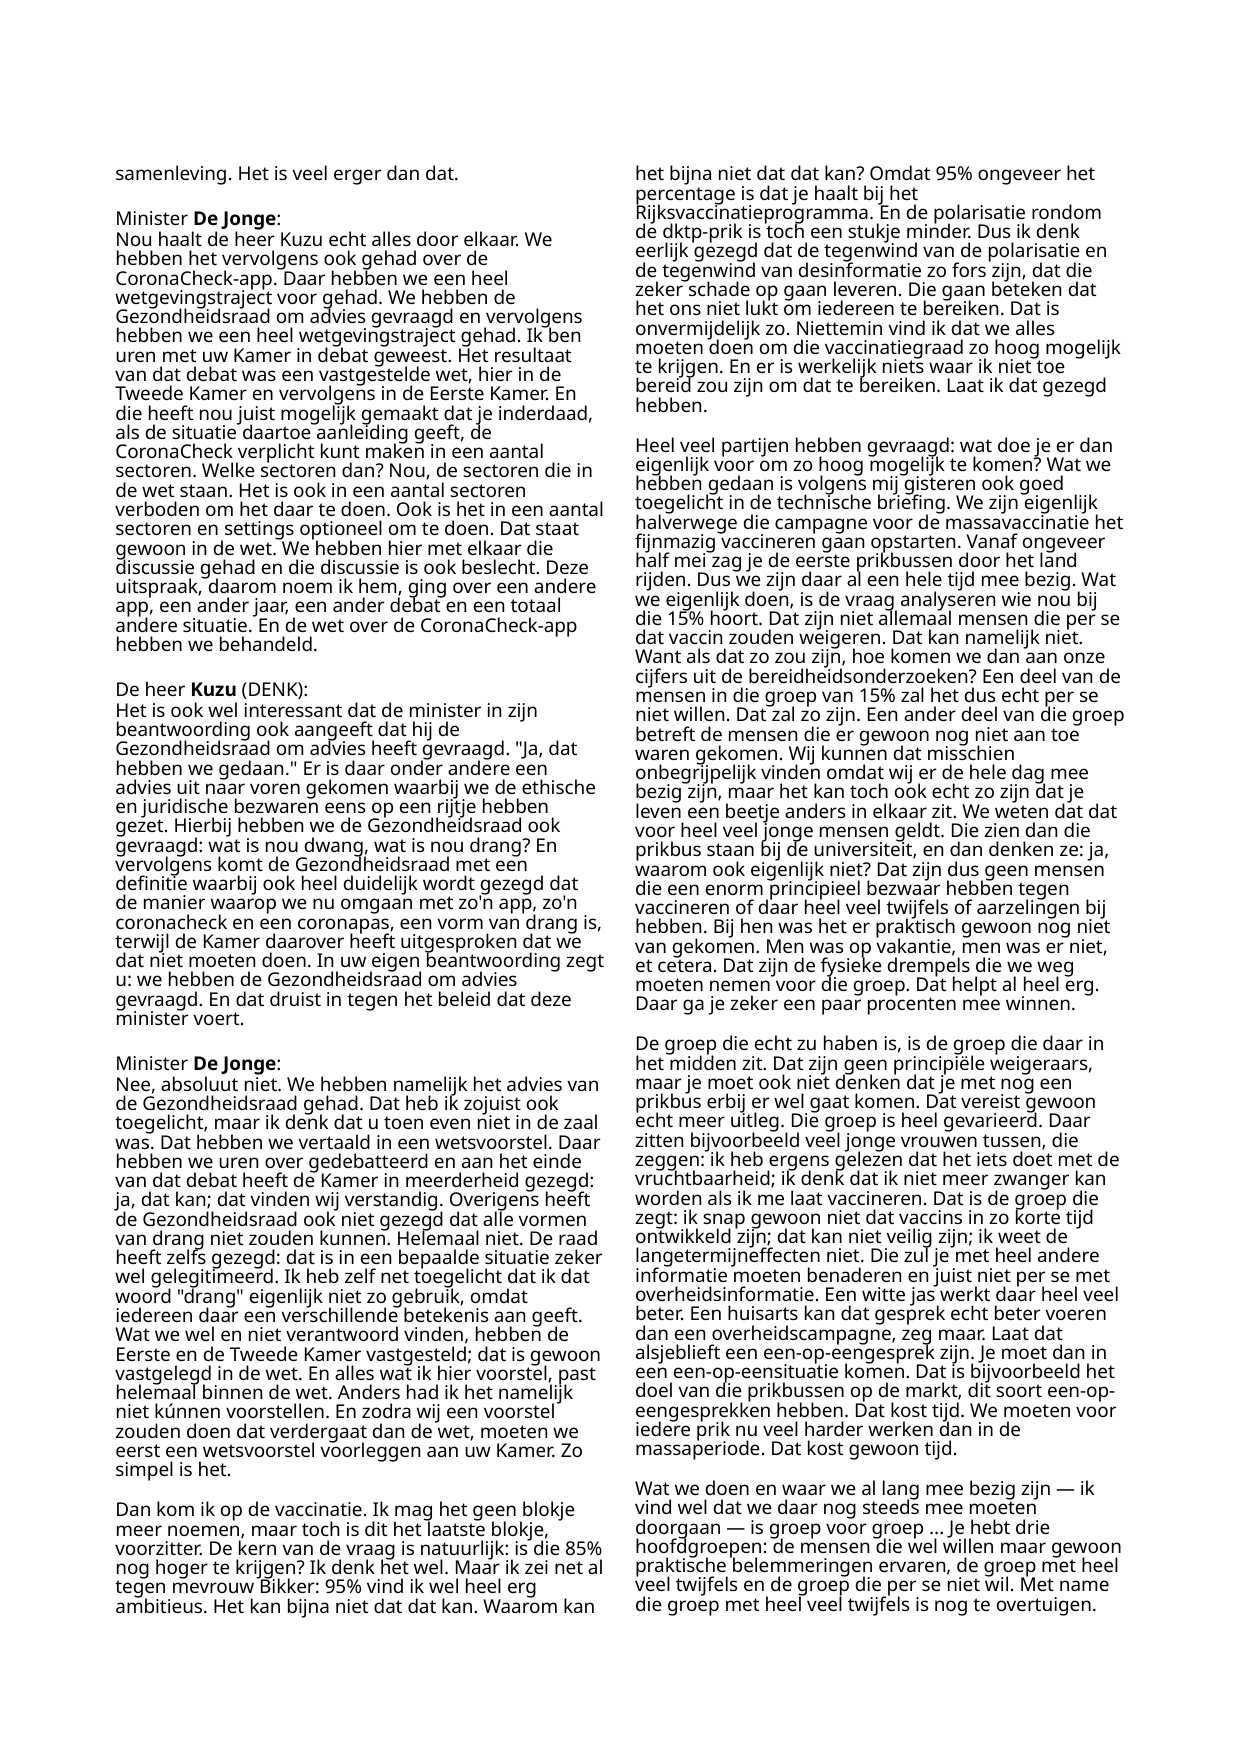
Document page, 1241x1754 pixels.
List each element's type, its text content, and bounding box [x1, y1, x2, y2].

text De heer Kuzu (DENK): [115, 676, 605, 702]
text Dan kom ik op de vaccinatie. Ik mag het geen blokje meer noemen, maar toch is dit het laatste blokje, voorzitter. De kern van de vraag is natuurlijk: is die 85% nog hoger te krijgen? Ik denk het wel. Maar ik zei net al tegen mevrouw Bikker: 95% vind ik wel heel erg ambitieus. Het kan bijna niet dat dat kan. Waarom kan [115, 1501, 605, 1617]
text het bijna niet dat dat kan? Omdat 95% ongeveer het percentage is dat je haalt bij het Rijksvaccinatieprogramma. En de polarisatie rondom de dktp-prik is toch een stukje minder. Dus ik denk eerlijk gezegd dat de tegenwind van de polarisatie en de tegenwind van desinformatie zo fors zijn, dat die zeker schade op gaan leveren. Die gaan beteken dat het ons niet lukt om iedereen te bereiken. Dat is onvermijdelijk zo. Niettemin vind ik dat we alles moeten doen om die vaccinatiegraad zo hoog mogelijk te krijgen. En er is werkelijk niets waar ik niet toe bereid zou zijn om dat te bereiken. Laat ik dat gezegd hebben. [635, 165, 1125, 416]
text samenleving. Het is veel erger dan dat. [115, 165, 605, 184]
text Minister De Jonge: [115, 1050, 605, 1076]
text De groep die echt zu haben is, is de groep die daar in het midden zit. Dat zijn geen principiële weigeraars, maar je moet ook niet denken dat je met nog een prikbus erbij er wel gaat komen. Dat vereist gewoon echt meer uitleg. Die groep is heel gevarieerd. Daar zitten bijvoorbeeld veel jonge vrouwen tussen, die zeggen: ik heb ergens gelezen dat het iets doet met de vruchtbaarheid; ik denk dat ik niet meer zwanger kan worden als ik me laat vaccineren. Dat is de groep die zegt: ik snap gewoon niet dat vaccins in zo korte tijd ontwikkeld zijn; dat kan niet veilig zijn; ik weet de langetermijneffecten niet. Die zul je met heel andere informatie moeten benaderen en juist niet per se met overheidsinformatie. Een witte jas werkt daar heel veel beter. Een huisarts kan dat gesprek echt beter voeren dan een overheidscampagne, zeg maar. Laat dat alsjeblieft een een-op-eengesprek zijn. Je moet dan in een een-op-eensituatie komen. Dat is bijvoorbeeld het doel van die prikbussen op de markt, dit soort een-op-eengesprekken hebben. Dat kost tijd. We moeten voor iedere prik nu veel harder werken dan in de massaperiode. Dat kost gewoon tijd. [635, 1035, 1125, 1459]
text Het is ook wel interessant dat de minister in zijn beantwoording ook aangeeft dat hij de Gezondheidsraad om advies heeft gevraagd. "Ja, dat hebben we gedaan." Er is daar onder andere een advies uit naar voren gekomen waarbij we de ethische en juridische bezwaren eens op een rijtje hebben gezet. Hierbij hebben we de Gezondheidsraad ook gevraagd: wat is nou dwang, wat is nou drang? En vervolgens komt de Gezondheidsraad met een definitie waarbij ook heel duidelijk wordt gezegd dat de manier waarop we nu omgaan met zo'n app, zo'n coronacheck en een coronapas, een vorm van drang is, terwijl de Kamer daarover heeft uitgesproken dat we dat niet moeten doen. In uw eigen beantwoording zegt u: we hebben de Gezondheidsraad om advies gevraagd. En dat druist in tegen het beleid dat deze minister voert. [115, 702, 605, 1029]
text Nee, absoluut niet. We hebben namelijk het advies van de Gezondheidsraad gehad. Dat heb ik zojuist ook toegelicht, maar ik denk dat u toen even niet in de zaal was. Dat hebben we vertaald in een wetsvoorstel. Daar hebben we uren over gedebatteerd en aan het einde van dat debat heeft de Kamer in meerderheid gezegd: ja, dat kan; dat vinden wij verstandig. Overigens heeft de Gezondheidsraad ook niet gezegd dat alle vormen van drang niet zouden kunnen. Helemaal niet. De raad heeft zelfs gezegd: dat is in een bepaalde situatie zeker wel gelegitimeerd. Ik heb zelf net toegelicht dat ik dat woord "drang" eigenlijk niet zo gebruik, omdat iedereen daar een verschillende betekenis aan geeft. Wat we wel en niet verantwoord vinden, hebben de Eerste en de Tweede Kamer vastgesteld; dat is gewoon vastgelegd in de wet. En alles wat ik hier voorstel, past helemaal binnen de wet. Anders had ik het namelijk niet kúnnen voorstellen. En zodra wij een voorstel zouden doen dat verdergaat dan de wet, moeten we eerst een wetsvoorstel voorleggen aan uw Kamer. Zo simpel is het. [115, 1076, 605, 1481]
text Wat we doen en waar we al lang mee bezig zijn — ik vind wel dat we daar nog steeds mee moeten doorgaan — is groep voor groep ... Je hebt drie hoofdgroepen: de mensen die wel willen maar gewoon praktische belemmeringen ervaren, de groep met heel veel twijfels en de groep die per se niet wil. Met name die groep met heel veel twijfels is nog te overtuigen. [635, 1480, 1125, 1615]
text Nou haalt de heer Kuzu echt alles door elkaar. We hebben het vervolgens ook gehad over de CoronaCheck-app. Daar hebben we een heel wetgevingstraject voor gehad. We hebben de Gezondheidsraad om advies gevraagd en vervolgens hebben we een heel wetgevingstraject gehad. Ik ben uren met uw Kamer in debat geweest. Het resultaat van dat debat was een vastgestelde wet, hier in de Tweede Kamer en vervolgens in de Eerste Kamer. En die heeft nou juist mogelijk gemaakt dat je inderdaad, als de situatie daartoe aanleiding geeft, de CoronaCheck verplicht kunt maken in een aantal sectoren. Welke sectoren dan? Nou, de sectoren die in de wet staan. Het is ook in een aantal sectoren verboden om het daar te doen. Ook is het in een aantal sectoren en settings optioneel om te doen. Dat staat gewoon in de wet. We hebben hier met elkaar die discussie gehad en die discussie is ook beslecht. Deze uitspraak, daarom noem ik hem, ging over een andere app, een ander jaar, een ander debat en een totaal andere situatie. En de wet over de CoronaCheck-app hebben we behandeld. [115, 231, 605, 655]
text Minister De Jonge: [115, 205, 605, 231]
text Heel veel partijen hebben gevraagd: wat doe je er dan eigenlijk voor om zo hoog mogelijk te komen? Wat we hebben gedaan is volgens mij gisteren ook goed toegelicht in de technische briefing. We zijn eigenlijk halverwege die campagne voor de massavaccinatie het fijnmazig vaccineren gaan opstarten. Vanaf ongeveer half mei zag je de eerste prikbussen door het land rijden. Dus we zijn daar al een hele tijd mee bezig. Wat we eigenlijk doen, is de vraag analyseren wie nou bij die 15% hoort. Dat zijn niet allemaal mensen die per se dat vaccin zouden weigeren. Dat kan namelijk niet. Want als dat zo zou zijn, hoe komen we dan aan onze cijfers uit de bereidheidsonderzoeken? Een deel van de mensen in die groep van 15% zal het dus echt per se niet willen. Dat zal zo zijn. Een ander deel van die groep betreft de mensen die er gewoon nog niet aan toe waren gekomen. Wij kunnen dat misschien onbegrijpelijk vinden omdat wij er de hele dag mee bezig zijn, maar het kan toch ook echt zo zijn dat je leven een beetje anders in elkaar zit. We weten dat dat voor heel veel jonge mensen geldt. Die zien dan die prikbus staan bij de universiteit, en dan denken ze: ja, waarom ook eigenlijk niet? Dat zijn dus geen mensen die een enorm principieel bezwaar hebben tegen vaccineren of daar heel veel twijfels of aarzelingen bij hebben. Bij hen was het er praktisch gewoon nog niet van gekomen. Men was op vakantie, men was er niet, et cetera. Dat zijn de fysieke drempels die we weg moeten nemen voor die groep. Dat helpt al heel erg. Daar ga je zeker een paar procenten mee winnen. [635, 437, 1125, 1015]
